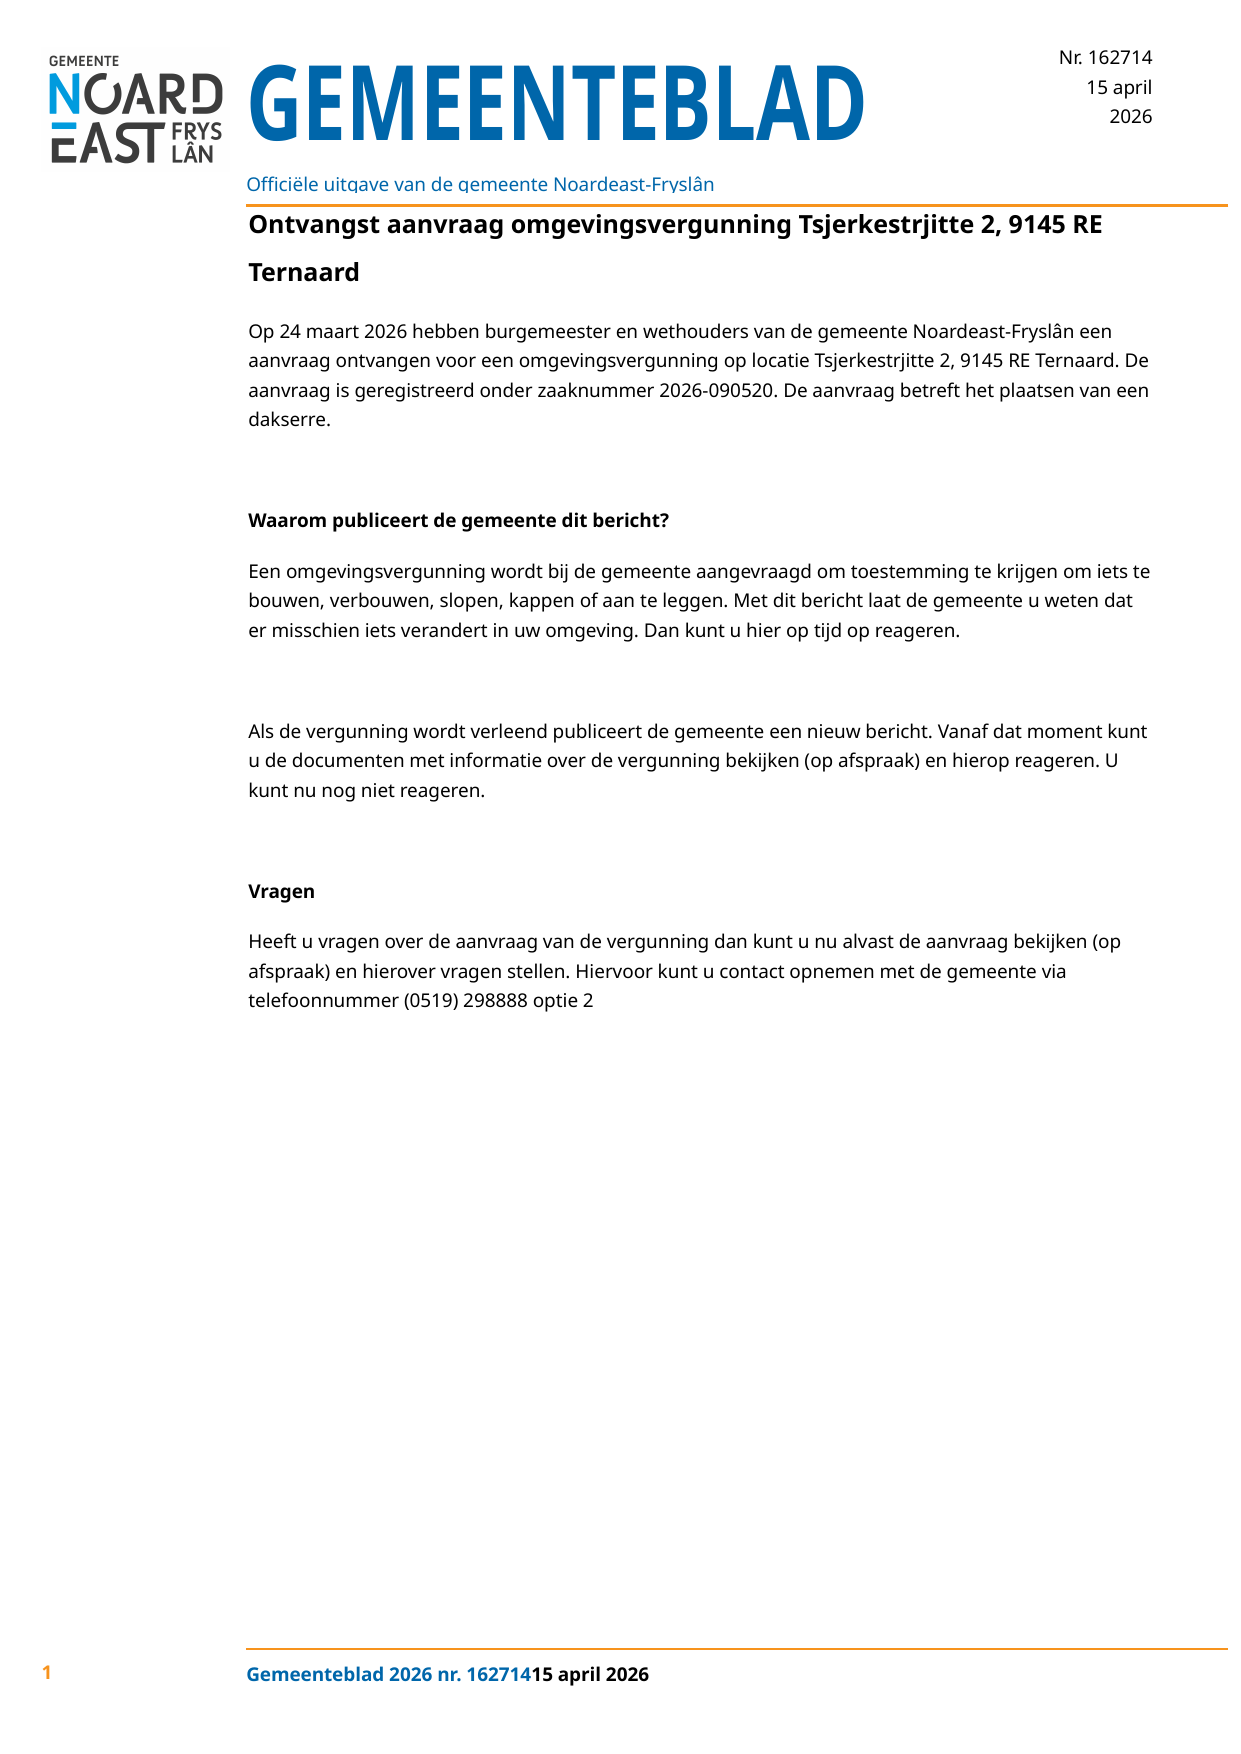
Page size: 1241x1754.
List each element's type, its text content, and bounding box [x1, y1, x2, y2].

picture [41, 47, 231, 172]
text Vragen [248, 878, 1152, 904]
text Op 24 maart 2026 hebben burgemeester en wethouders van de gemeente Noardeast-Fryslân een aanvraag ontvangen voor een omgevingsvergunning op locatie Tsjerkestrjitte 2, 9145 RE Ternaard. De aanvraag is geregistreerd onder zaaknummer 2026-090520. De aanvraag betreft het plaatsen van een dakserre. [248, 318, 1152, 432]
text Een omgevingsvergunning wordt bij de gemeente aangevraagd om toestemming te krijgen om iets te bouwen, verbouwen, slopen, kappen of aan te leggen. Met dit bericht laat de gemeente u weten dat er misschien iets verandert in uw omgeving. Dan kunt u hier op tijd op reageren. [248, 558, 1152, 643]
text Waarom publiceert de gemeente dit bericht? [248, 507, 1152, 533]
text Ontvangst aanvraag omgevingsvergunning Tsjerkestrjitte 2, 9145 RE Ternaard [248, 207, 1152, 288]
text Als de vergunning wordt verleend publiceert de gemeente een nieuw bericht. Vanaf dat moment kunt u de documenten met informatie over de vergunning bekijken (op afspraak) en hierop reageren. U kunt nu nog niet reageren. [248, 718, 1152, 803]
text Heeft u vragen over de aanvraag van de vergunning dan kunt u nu alvast de aanvraag bekijken (op afspraak) en hierover vragen stellen. Hiervoor kunt u contact opnemen met de gemeente via telefoonnummer (0519) 298888 optie 2 [248, 928, 1152, 1013]
